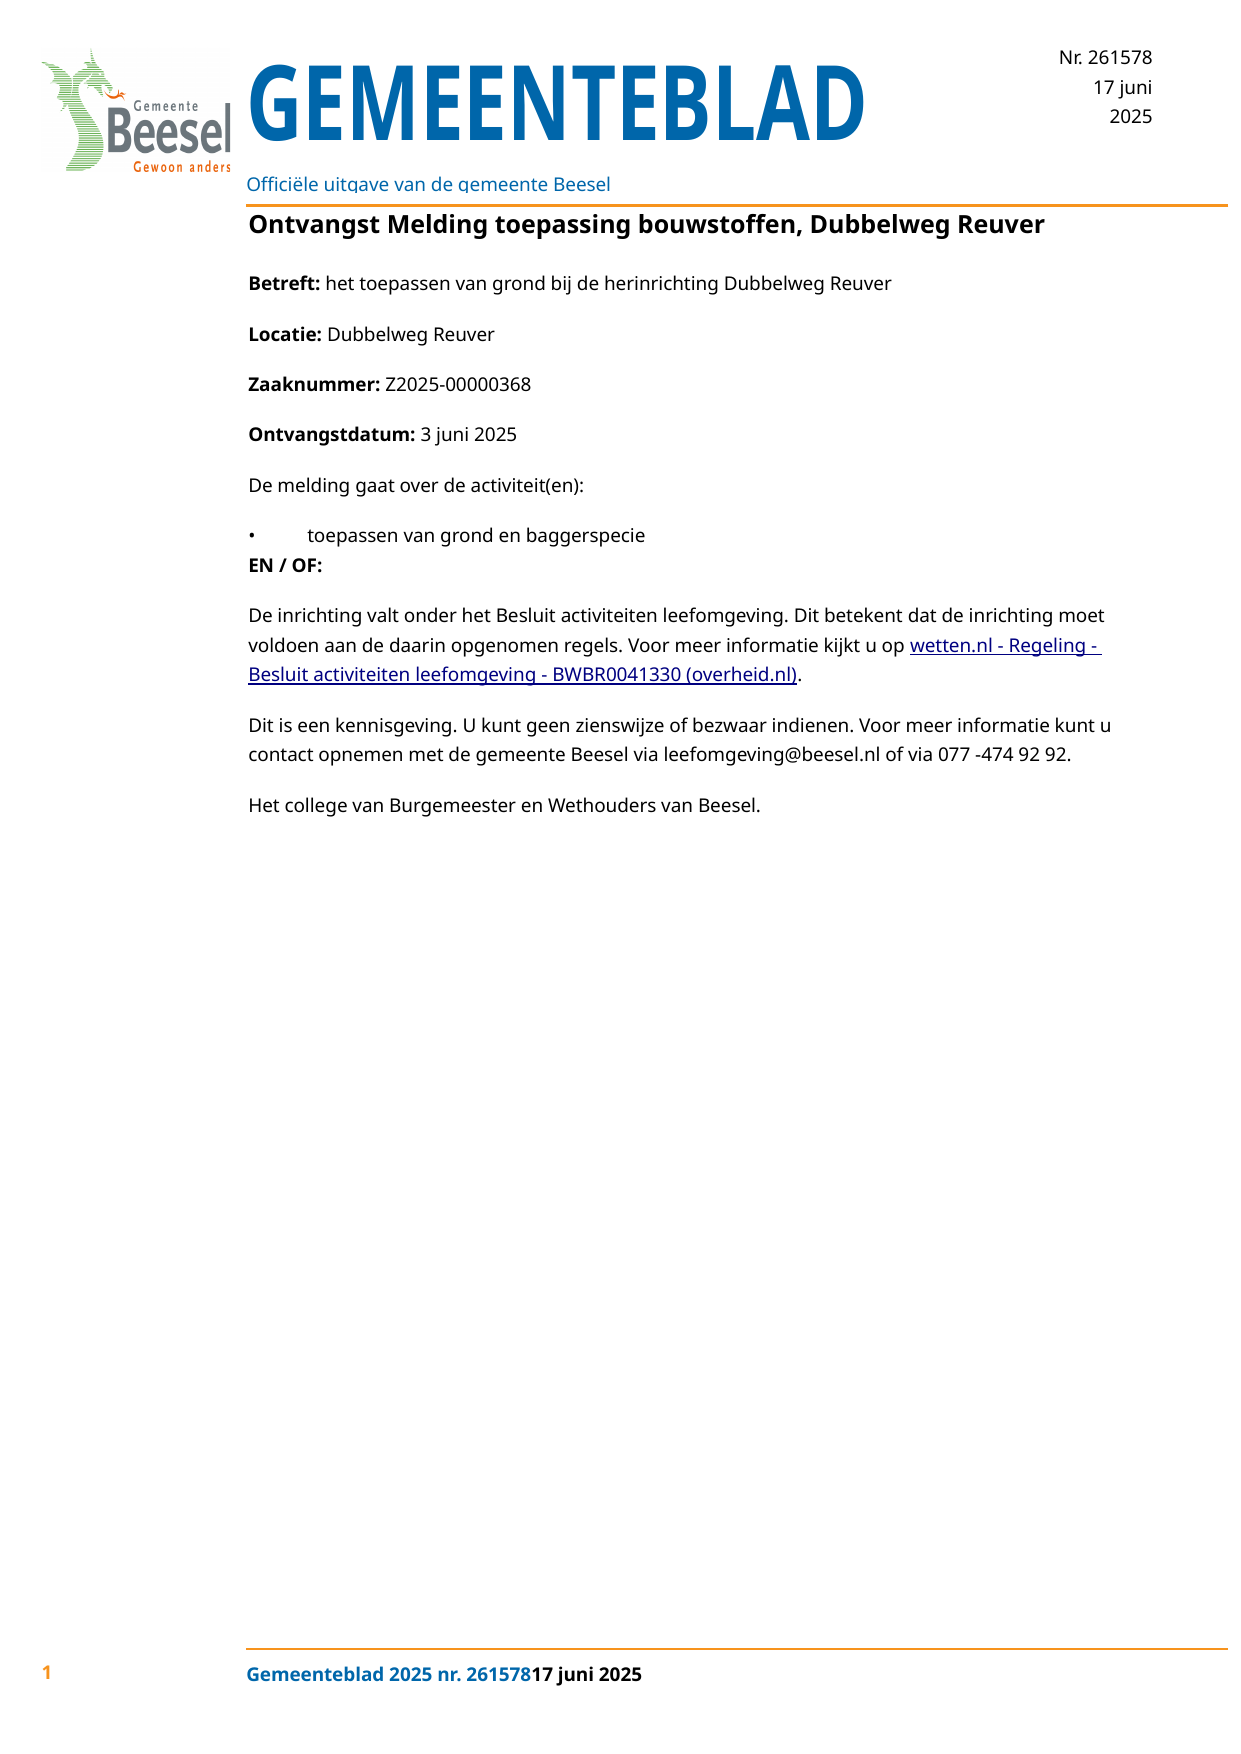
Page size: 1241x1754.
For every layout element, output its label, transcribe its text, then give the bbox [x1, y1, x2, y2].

text Ontvangstdatum: 3 juni 2025 [248, 422, 1152, 447]
text Locatie: Dubbelweg Reuver [248, 321, 1152, 346]
text Dit is een kennisgeving. U kunt geen zienswijze of bezwaar indienen. Voor meer informatie kunt u contact opnemen met de gemeente Beesel via leefomgeving@beesel.nl of via 077 -474 92 92. [248, 712, 1152, 767]
picture [41, 47, 231, 172]
list toepassen van grond en baggerspecie [248, 522, 1152, 548]
text De inrichting valt onder het Besluit activiteiten leefomgeving. Dit betekent dat de inrichting moet voldoen aan de daarin opgenomen regels. Voor meer informatie kijkt u op wetten.nl - Regeling - Besluit activiteiten leefomgeving - BWBR0041330 (overheid.nl). [248, 602, 1152, 687]
text De melding gaat over de activiteit(en): [248, 472, 1152, 498]
text Het college van Burgemeester en Wethouders van Beesel. [248, 792, 1152, 818]
text Betreft: het toepassen van grond bij de herinrichting Dubbelweg Reuver [248, 270, 1152, 296]
text Ontvangst Melding toepassing bouwstoffen, Dubbelweg Reuver [248, 207, 1152, 241]
text EN / OF: [248, 552, 1152, 578]
text Zaaknummer: Z2025-00000368 [248, 371, 1152, 397]
